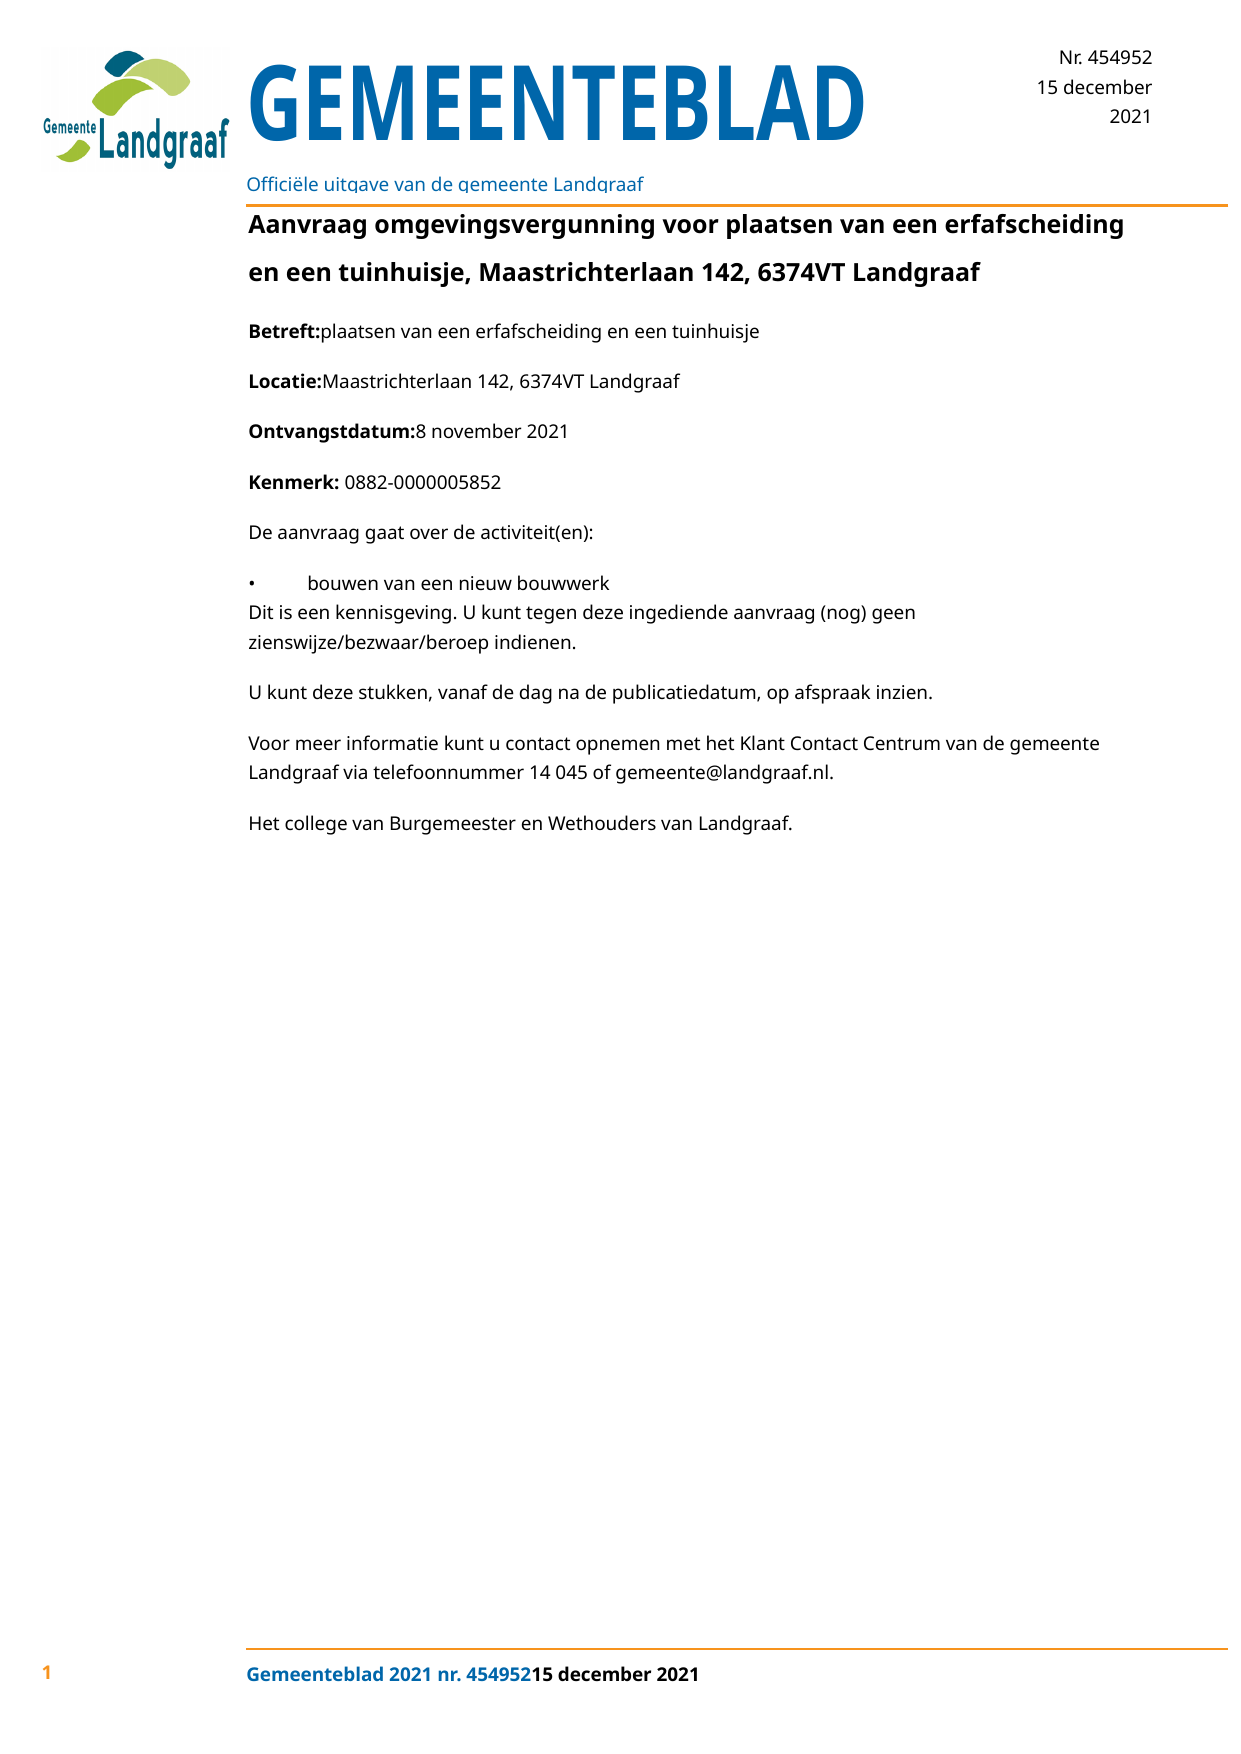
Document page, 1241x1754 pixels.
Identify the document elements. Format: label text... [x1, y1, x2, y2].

text Kenmerk: 0882-0000005852 [248, 469, 1152, 495]
text Betreft:plaatsen van een erfafscheiding en een tuinhuisje [248, 318, 1152, 344]
text U kunt deze stukken, vanaf de dag na de publicatiedatum, op afspraak inzien. [248, 679, 1152, 705]
text Dit is een kennisgeving. U kunt tegen deze ingediende aanvraag (nog) geen zienswijze/bezwaar/beroep indienen. [248, 599, 1152, 655]
picture [41, 47, 231, 172]
text Aanvraag omgevingsvergunning voor plaatsen van een erfafscheiding en een tuinhuisje, Maastrichterlaan 142, 6374VT Landgraaf [248, 207, 1152, 288]
text Ontvangstdatum:8 november 2021 [248, 419, 1152, 444]
text Locatie:Maastrichterlaan 142, 6374VT Landgraaf [248, 368, 1152, 394]
list bouwen van een nieuw bouwwerk [248, 570, 1152, 596]
text Voor meer informatie kunt u contact opnemen met het Klant Contact Centrum van de gemeente Landgraaf via telefoonnummer 14 045 of gemeente@landgraaf.nl. [248, 730, 1152, 785]
text Het college van Burgemeester en Wethouders van Landgraaf. [248, 810, 1152, 836]
text De aanvraag gaat over de activiteit(en): [248, 519, 1152, 545]
